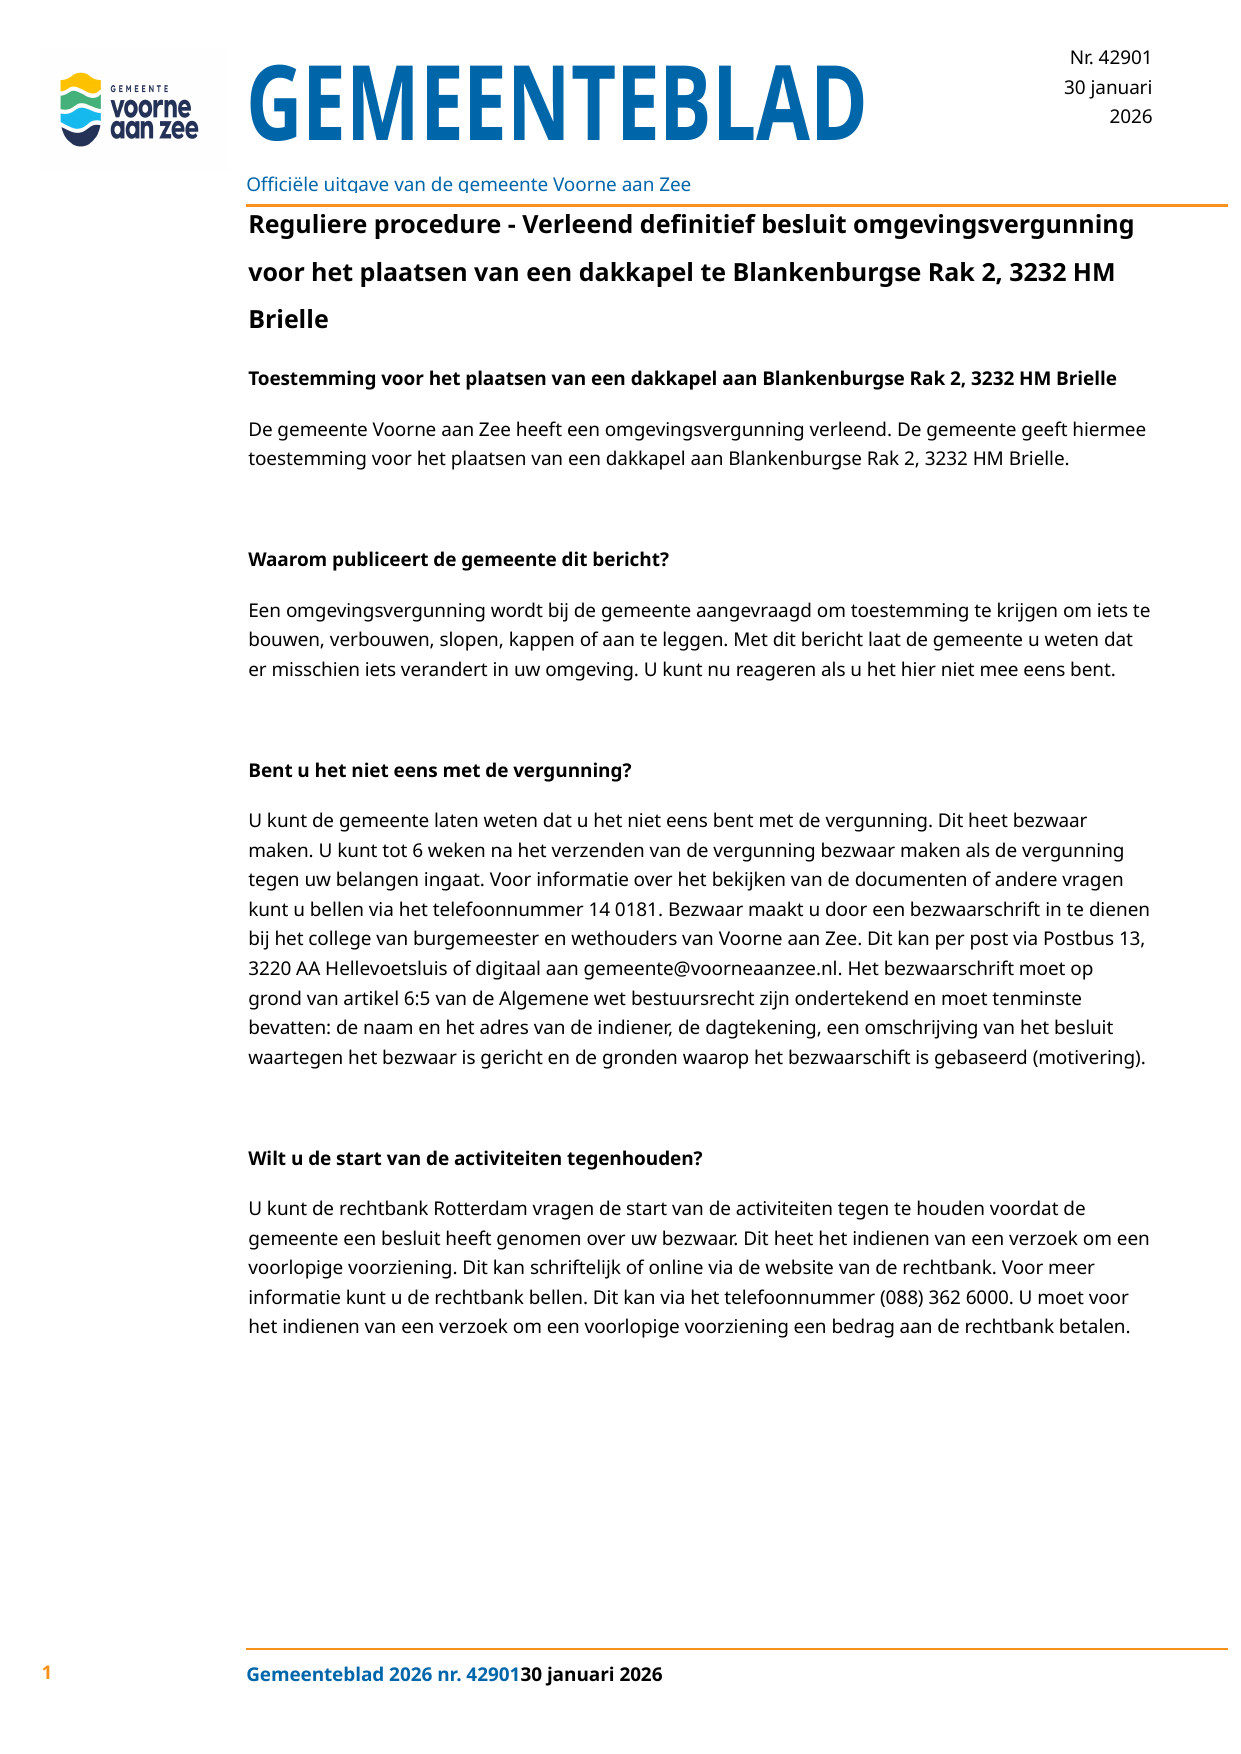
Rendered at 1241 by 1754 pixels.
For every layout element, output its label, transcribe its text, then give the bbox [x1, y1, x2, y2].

text Waarom publiceert de gemeente dit bericht? [248, 546, 1152, 572]
text Een omgevingsvergunning wordt bij de gemeente aangevraagd om toestemming te krijgen om iets te bouwen, verbouwen, slopen, kappen of aan te leggen. Met dit bericht laat de gemeente u weten dat er misschien iets verandert in uw omgeving. U kunt nu reageren als u het hier niet mee eens bent. [248, 597, 1152, 682]
text U kunt de rechtbank Rotterdam vragen de start van de activiteiten tegen te houden voordat de gemeente een besluit heeft genomen over uw bezwaar. Dit heet het indienen van een verzoek om een voorlopige voorziening. Dit kan schriftelijk of online via de website van de rechtbank. Voor meer informatie kunt u de rechtbank bellen. Dit kan via het telefoonnummer (088) 362 6000. U moet voor het indienen van een verzoek om een voorlopige voorziening een bedrag aan de rechtbank betalen. [248, 1195, 1152, 1339]
text De gemeente Voorne aan Zee heeft een omgevingsvergunning verleend. De gemeente geeft hiermee toestemming voor het plaatsen van een dakkapel aan Blankenburgse Rak 2, 3232 HM Brielle. [248, 416, 1152, 471]
text Reguliere procedure - Verleend definitief besluit omgevingsvergunning voor het plaatsen van een dakkapel te Blankenburgse Rak 2, 3232 HM Brielle [248, 207, 1152, 336]
text Bent u het niet eens met de vergunning? [248, 757, 1152, 782]
text U kunt de gemeente laten weten dat u het niet eens bent met de vergunning. Dit heet bezwaar maken. U kunt tot 6 weken na het verzenden van de vergunning bezwaar maken als de vergunning tegen uw belangen ingaat. Voor informatie over het bekijken van de documenten of andere vragen kunt u bellen via het telefoonnummer 14 0181. Bezwaar maakt u door een bezwaarschrift in te dienen bij het college van burgemeester en wethouders van Voorne aan Zee. Dit kan per post via Postbus 13, 3220 AA Hellevoetsluis of digitaal aan gemeente@voorneaanzee.nl. Het bezwaarschrift moet op grond van artikel 6:5 van de Algemene wet bestuursrecht zijn ondertekend en moet tenminste bevatten: de naam en het adres van de indiener, de dagtekening, een omschrijving van het besluit waartegen het bezwaar is gericht en de gronden waarop het bezwaarschift is gebaseerd (motivering). [248, 807, 1152, 1069]
text Wilt u de start van de activiteiten tegenhouden? [248, 1145, 1152, 1170]
picture [41, 47, 231, 172]
text Toestemming voor het plaatsen van een dakkapel aan Blankenburgse Rak 2, 3232 HM Brielle [248, 366, 1152, 391]
